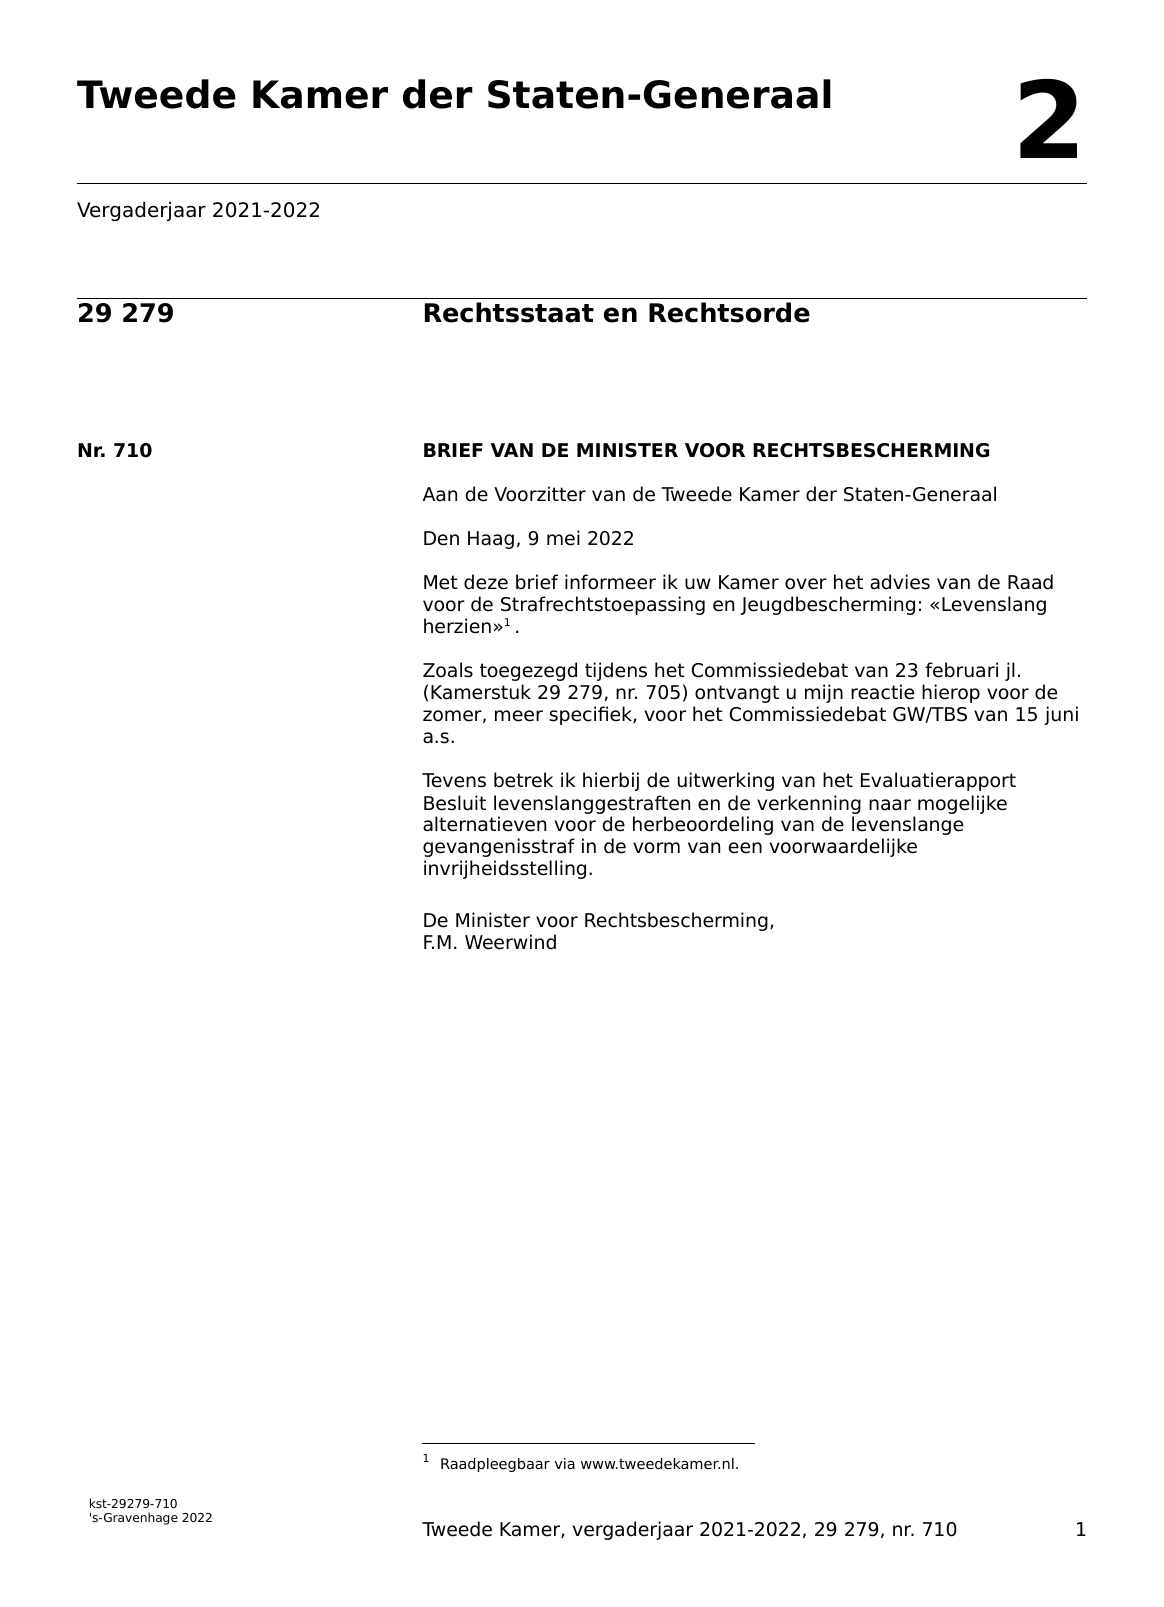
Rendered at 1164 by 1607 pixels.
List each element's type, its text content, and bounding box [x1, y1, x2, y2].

text Aan de Voorzitter van de Tweede Kamer der Staten-Generaal [422, 484, 1087, 506]
text Raadpleegbaar via www.tweedekamer.nl. [422, 1452, 1087, 1474]
subtitle 29 279 Rechtsstaat en Rechtsorde [77, 299, 1087, 329]
text Tevens betrek ik hierbij de uitwerking van het Evaluatierapport Besluit levenslanggestraften en de verkenning naar mogelijke alternatieven voor de herbeoordeling van de levenslange gevangenisstraf in de vorm van een voorwaardelijke invrijheidsstelling. [422, 770, 1087, 880]
text Zoals toegezegd tijdens het Commissiedebat van 23 februari jl. (Kamerstuk 29 279, nr. 705) ontvangt u mijn reactie hierop voor de zomer, meer specifiek, voor het Commissiedebat GW/TBS van 15 juni a.s. [422, 660, 1087, 748]
table_cell Vergaderjaar 2021-2022 [77, 184, 1087, 298]
text Den Haag, 9 mei 2022 [422, 528, 1087, 550]
text kst-29279-710 [88, 1497, 323, 1511]
table_header 2 [886, 59, 1087, 183]
text 's-Gravenhage 2022 [88, 1511, 323, 1525]
subtitle Nr. 710 BRIEF VAN DE MINISTER VOOR RECHTSBESCHERMING [77, 440, 1087, 462]
text De Minister voor Rechtsbescherming, F.M. Weerwind [422, 910, 1087, 954]
table_header Tweede Kamer der Staten-Generaal [77, 59, 886, 183]
text Met deze brief informeer ik uw Kamer over het advies van de Raad voor de Strafrechtstoepassing en Jeugdbescherming: «Levenslang herzien». [422, 572, 1087, 638]
